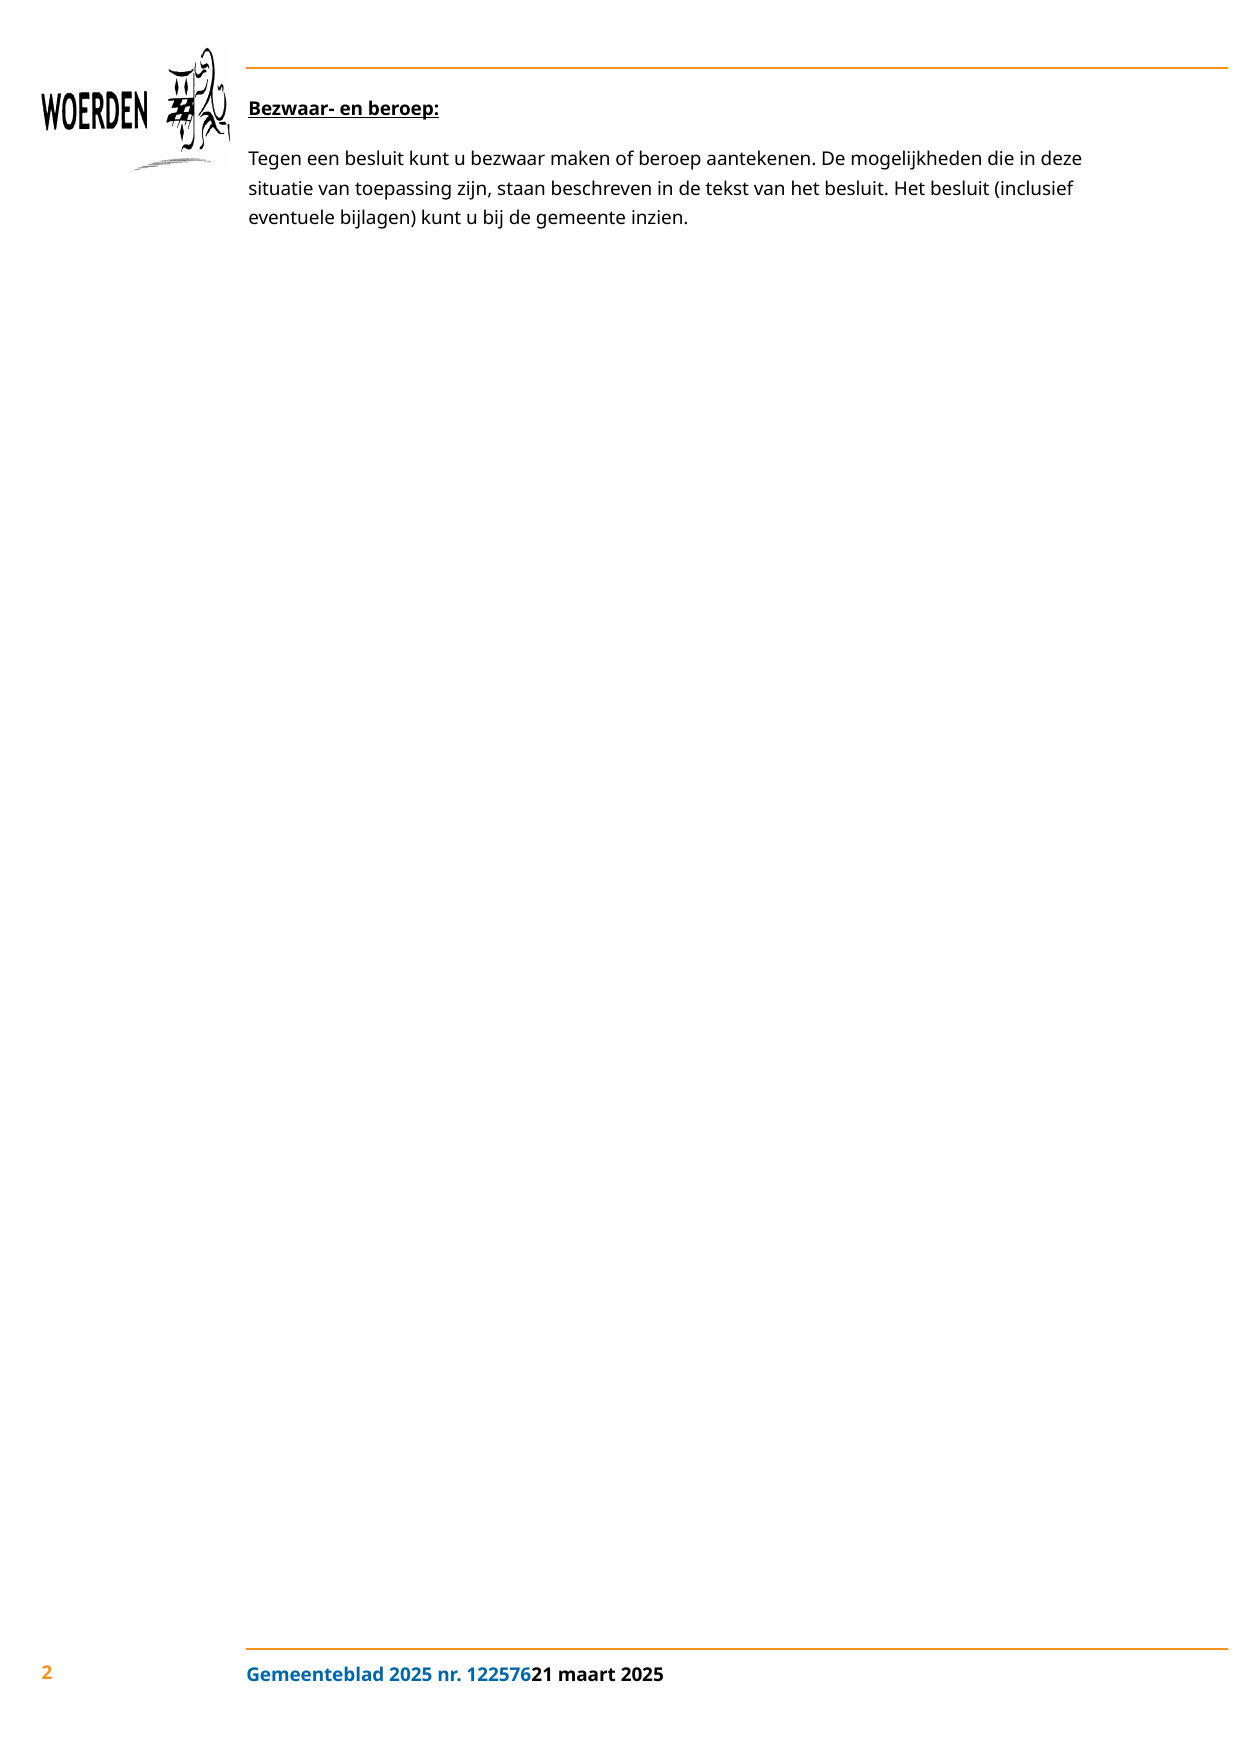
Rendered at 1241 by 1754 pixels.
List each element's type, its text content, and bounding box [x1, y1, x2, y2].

text Bezwaar- en beroep: [248, 95, 1152, 121]
text Tegen een besluit kunt u bezwaar maken of beroep aantekenen. De mogelijkheden die in deze situatie van toepassing zijn, staan beschreven in de tekst van het besluit. Het besluit (inclusief eventuele bijlagen) kunt u bij de gemeente inzien. [248, 145, 1152, 230]
picture [41, 47, 231, 172]
